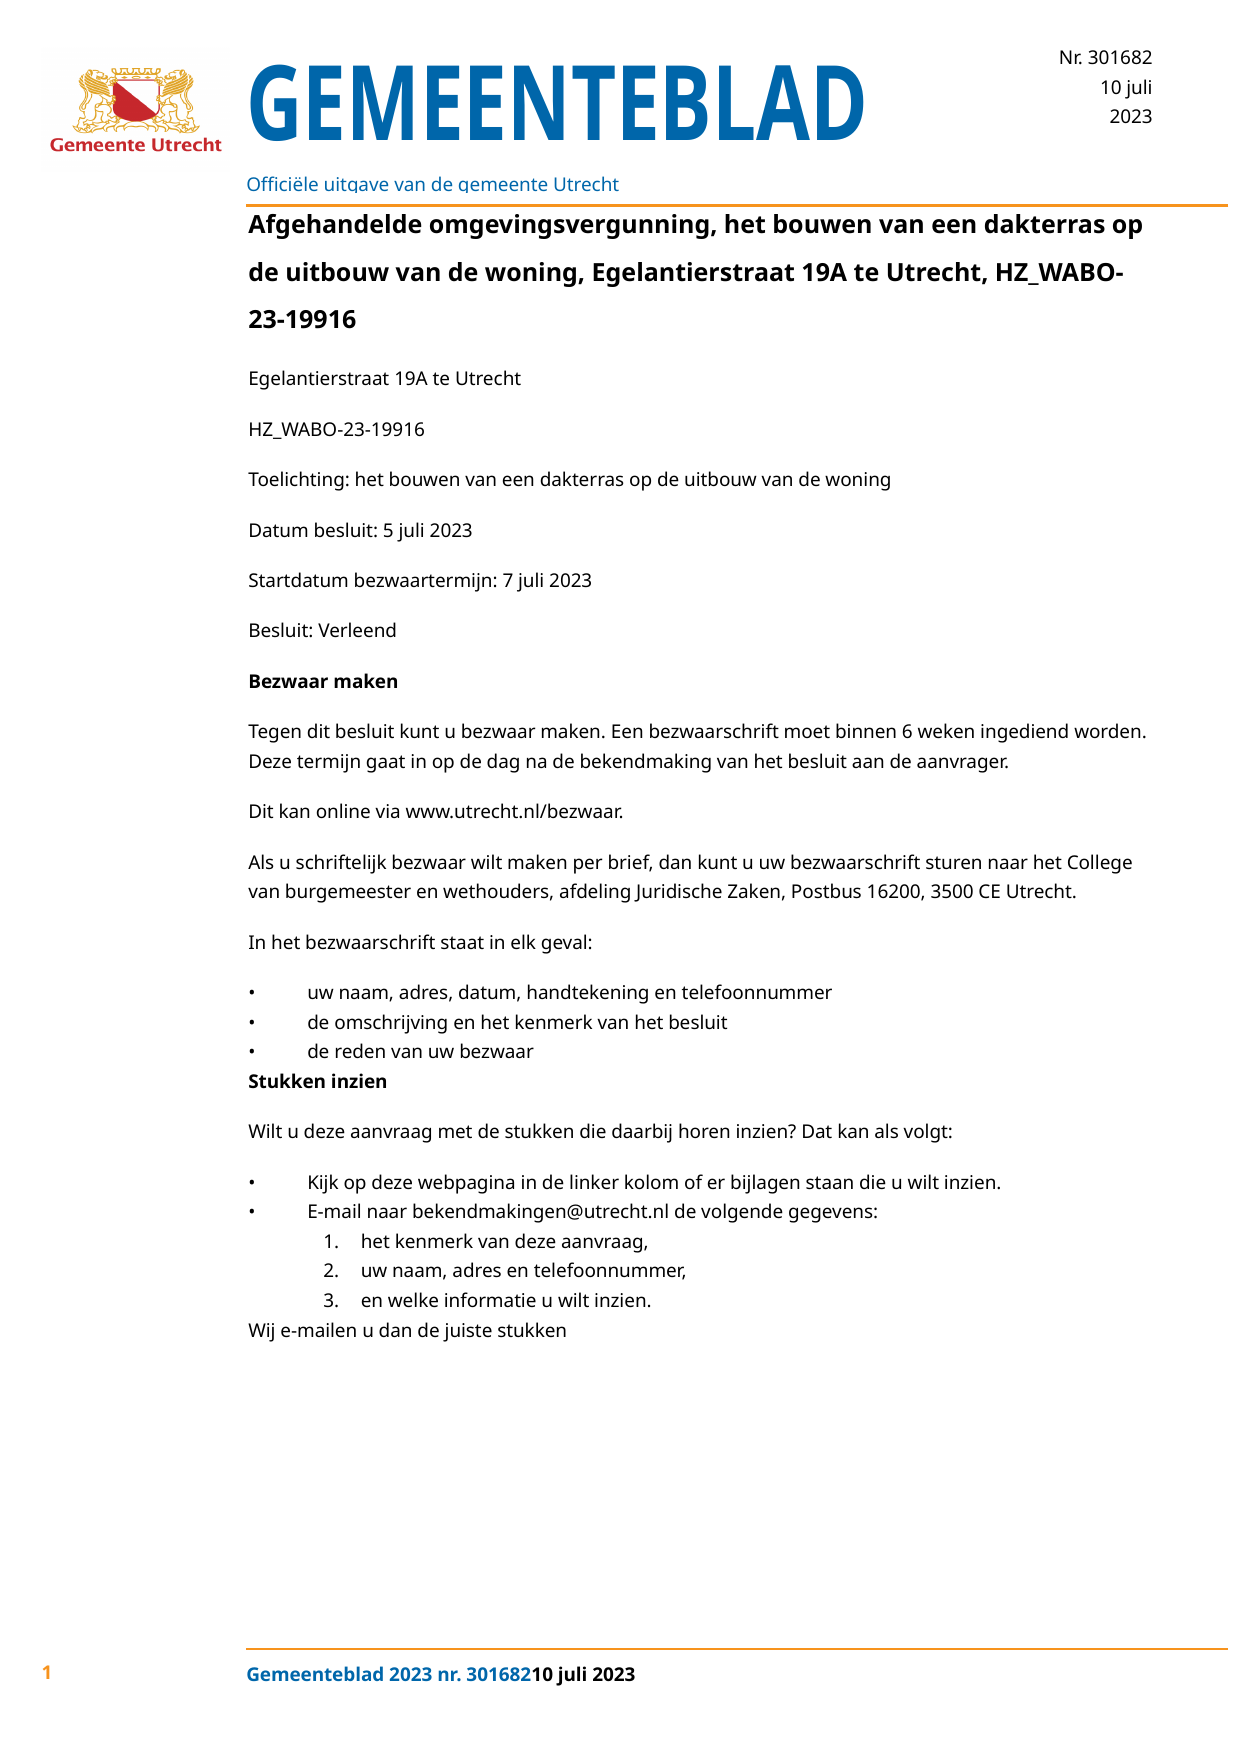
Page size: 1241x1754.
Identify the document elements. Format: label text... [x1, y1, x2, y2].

list E-mail naar bekendmakingen@utrecht.nl de volgende gegevens: [248, 1198, 1152, 1224]
list de omschrijving en het kenmerk van het besluit [248, 1009, 1152, 1034]
text Toelichting: het bouwen van een dakterras op de uitbouw van de woning [248, 466, 1152, 492]
list uw naam, adres, datum, handtekening en telefoonnummer [248, 979, 1152, 1005]
text Stukken inzien [248, 1068, 1152, 1094]
list en welke informatie u wilt inzien. [323, 1287, 1152, 1313]
list Kijk op deze webpagina in de linker kolom of er bijlagen staan die u wilt inzien. [248, 1169, 1152, 1194]
text Wilt u deze aanvraag met de stukken die daarbij horen inzien? Dat kan als volgt: [248, 1118, 1152, 1144]
text HZ_WABO-23-19916 [248, 416, 1152, 442]
text Tegen dit besluit kunt u bezwaar maken. Een bezwaarschrift moet binnen 6 weken ingediend worden. Deze termijn gaat in op de dag na de bekendmaking van het besluit aan de aanvrager. [248, 718, 1152, 774]
text Besluit: Verleend [248, 618, 1152, 643]
list uw naam, adres en telefoonnummer, [323, 1258, 1152, 1283]
text Egelantierstraat 19A te Utrecht [248, 366, 1152, 391]
text Bezwaar maken [248, 668, 1152, 694]
text Wij e-mailen u dan de juiste stukken [248, 1317, 1152, 1342]
text Als u schriftelijk bezwaar wilt maken per brief, dan kunt u uw bezwaarschrift sturen naar het College van burgemeester en wethouders, afdeling Juridische Zaken, Postbus 16200, 3500 CE Utrecht. [248, 849, 1152, 904]
text Dit kan online via www.utrecht.nl/bezwaar. [248, 798, 1152, 824]
list de reden van uw bezwaar [248, 1038, 1152, 1064]
text Datum besluit: 5 juli 2023 [248, 517, 1152, 542]
picture [41, 47, 231, 172]
text In het bezwaarschrift staat in elk geval: [248, 929, 1152, 954]
list het kenmerk van deze aanvraag, [323, 1228, 1152, 1254]
text Afgehandelde omgevingsvergunning, het bouwen van een dakterras op de uitbouw van de woning, Egelantierstraat 19A te Utrecht, HZ_WABO-23-19916 [248, 207, 1152, 336]
text Startdatum bezwaartermijn: 7 juli 2023 [248, 567, 1152, 593]
